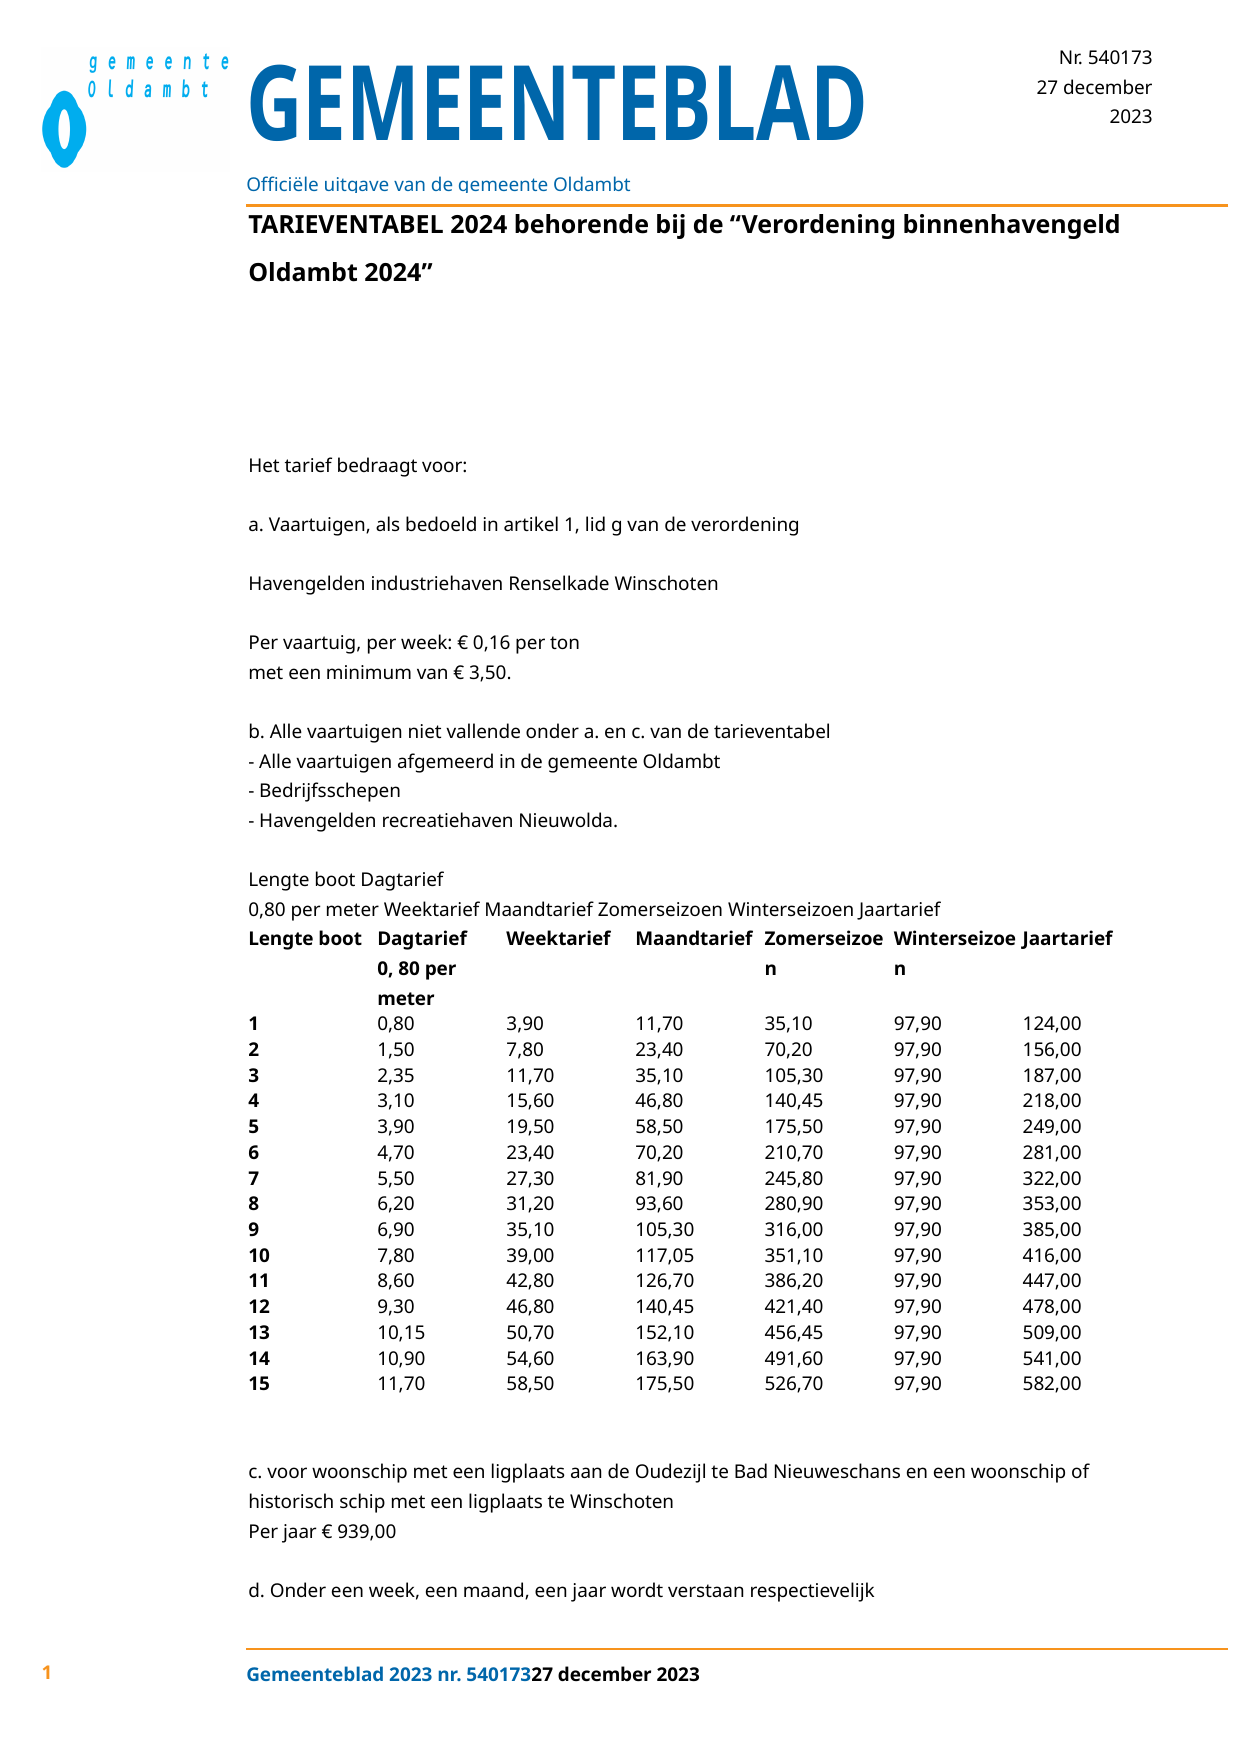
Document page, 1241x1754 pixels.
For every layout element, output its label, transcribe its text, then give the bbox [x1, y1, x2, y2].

table_cell 12 [248, 1294, 377, 1319]
text Per vaartuig, per week: € 0,16 per ton [248, 629, 1152, 655]
table_header Weektarief [506, 926, 635, 1010]
text Per jaar € 939,00 [248, 1518, 1152, 1544]
table_cell 175,50 [635, 1371, 764, 1396]
table_cell 353,00 [1023, 1191, 1152, 1216]
table_cell 478,00 [1023, 1294, 1152, 1319]
table_cell 54,60 [506, 1345, 635, 1371]
text a. Vaartuigen, als bedoeld in artikel 1, lid g van de verordening [248, 511, 1152, 537]
table_cell 23,40 [506, 1139, 635, 1165]
table_cell 58,50 [635, 1113, 764, 1139]
table_cell 9 [248, 1216, 377, 1242]
text Havengelden industriehaven Renselkade Winschoten [248, 570, 1152, 596]
table_cell 5 [248, 1113, 377, 1139]
table_cell 386,20 [764, 1268, 893, 1293]
table_cell 218,00 [1023, 1088, 1152, 1113]
text b. Alle vaartuigen niet vallende onder a. en c. van de tarieventabel [248, 718, 1152, 744]
table_cell 15,60 [506, 1088, 635, 1113]
text c. voor woonschip met een ligplaats aan de Oudezijl te Bad Nieuweschans en een woonschip of [248, 1459, 1152, 1484]
table_cell 97,90 [894, 1294, 1022, 1319]
text - Alle vaartuigen afgemeerd in de gemeente Oldambt [248, 748, 1152, 774]
table_cell 509,00 [1023, 1319, 1152, 1345]
table_cell 156,00 [1023, 1036, 1152, 1062]
table_cell 421,40 [764, 1294, 893, 1319]
table_cell 81,90 [635, 1165, 764, 1191]
table_cell 105,30 [764, 1062, 893, 1088]
text Lengte boot Dagtarief [248, 866, 1152, 892]
text historisch schip met een ligplaats te Winschoten [248, 1488, 1152, 1514]
text TARIEVENTABEL 2024 behorende bij de “Verordening binnenhavengeld Oldambt 2024” [248, 207, 1152, 288]
table_cell 210,70 [764, 1139, 893, 1165]
table_cell 10,15 [377, 1319, 506, 1345]
table_cell 582,00 [1023, 1371, 1152, 1396]
table_cell 7,80 [377, 1242, 506, 1268]
table_cell 3,90 [506, 1010, 635, 1036]
table_cell 5,50 [377, 1165, 506, 1191]
table_cell 97,90 [894, 1319, 1022, 1345]
table_cell 126,70 [635, 1268, 764, 1293]
text met een minimum van € 3,50. [248, 659, 1152, 685]
table_cell 447,00 [1023, 1268, 1152, 1293]
table_cell 140,45 [635, 1294, 764, 1319]
table_cell 3,90 [377, 1113, 506, 1139]
table_cell 8 [248, 1191, 377, 1216]
table_cell 3,10 [377, 1088, 506, 1113]
text 0,80 per meter Weektarief Maandtarief Zomerseizoen Winterseizoen Jaartarief [248, 896, 1152, 922]
table_header Lengte boot [248, 926, 377, 1010]
table_header Dagtarief 0, 80 per meter [377, 926, 506, 1010]
table_cell 50,70 [506, 1319, 635, 1345]
table_cell 97,90 [894, 1010, 1022, 1036]
table_cell 14 [248, 1345, 377, 1371]
table_header Jaartarief [1023, 926, 1152, 1010]
table_cell 526,70 [764, 1371, 893, 1396]
table_cell 117,05 [635, 1242, 764, 1268]
table_cell 42,80 [506, 1268, 635, 1293]
table_cell 11 [248, 1268, 377, 1293]
table_cell 97,90 [894, 1216, 1022, 1242]
table_cell 6 [248, 1139, 377, 1165]
table_cell 11,70 [635, 1010, 764, 1036]
text d. Onder een week, een maand, een jaar wordt verstaan respectievelijk [248, 1577, 1152, 1603]
table_cell 97,90 [894, 1371, 1022, 1396]
table_cell 97,90 [894, 1088, 1022, 1113]
text - Havengelden recreatiehaven Nieuwolda. [248, 807, 1152, 833]
table_cell 4 [248, 1088, 377, 1113]
table_cell 152,10 [635, 1319, 764, 1345]
table_cell 140,45 [764, 1088, 893, 1113]
table_cell 27,30 [506, 1165, 635, 1191]
table_cell 491,60 [764, 1345, 893, 1371]
table_cell 11,70 [377, 1371, 506, 1396]
text Het tarief bedraagt voor: [248, 452, 1152, 478]
table_cell 0,80 [377, 1010, 506, 1036]
table_cell 35,10 [764, 1010, 893, 1036]
table_cell 46,80 [635, 1088, 764, 1113]
table_cell 280,90 [764, 1191, 893, 1216]
table_cell 6,90 [377, 1216, 506, 1242]
table_cell 163,90 [635, 1345, 764, 1371]
table_cell 97,90 [894, 1113, 1022, 1139]
table_cell 281,00 [1023, 1139, 1152, 1165]
table_cell 124,00 [1023, 1010, 1152, 1036]
table_cell 58,50 [506, 1371, 635, 1396]
table_header Maandtarief [635, 926, 764, 1010]
table_cell 97,90 [894, 1165, 1022, 1191]
table_cell 13 [248, 1319, 377, 1345]
table_cell 70,20 [764, 1036, 893, 1062]
table_cell 97,90 [894, 1139, 1022, 1165]
table_cell 10 [248, 1242, 377, 1268]
table_cell 97,90 [894, 1062, 1022, 1088]
table_cell 39,00 [506, 1242, 635, 1268]
table_header Winterseizoen [894, 926, 1022, 1010]
table_cell 316,00 [764, 1216, 893, 1242]
table_cell 1,50 [377, 1036, 506, 1062]
table_cell 187,00 [1023, 1062, 1152, 1088]
table_cell 97,90 [894, 1242, 1022, 1268]
table_cell 456,45 [764, 1319, 893, 1345]
table_cell 97,90 [894, 1036, 1022, 1062]
table_cell 10,90 [377, 1345, 506, 1371]
table_cell 3 [248, 1062, 377, 1088]
table_cell 46,80 [506, 1294, 635, 1319]
table_cell 7 [248, 1165, 377, 1191]
text - Bedrijfsschepen [248, 777, 1152, 803]
table_cell 9,30 [377, 1294, 506, 1319]
table_cell 2,35 [377, 1062, 506, 1088]
table_cell 93,60 [635, 1191, 764, 1216]
table_cell 4,70 [377, 1139, 506, 1165]
table_cell 31,20 [506, 1191, 635, 1216]
table_cell 19,50 [506, 1113, 635, 1139]
table_cell 6,20 [377, 1191, 506, 1216]
table_cell 35,10 [506, 1216, 635, 1242]
picture [41, 47, 231, 172]
table_cell 175,50 [764, 1113, 893, 1139]
table_cell 245,80 [764, 1165, 893, 1191]
table_cell 416,00 [1023, 1242, 1152, 1268]
table_cell 11,70 [506, 1062, 635, 1088]
table_cell 2 [248, 1036, 377, 1062]
table_cell 249,00 [1023, 1113, 1152, 1139]
table_cell 541,00 [1023, 1345, 1152, 1371]
table_cell 23,40 [635, 1036, 764, 1062]
table_cell 8,60 [377, 1268, 506, 1293]
table_header Zomerseizoen [764, 926, 893, 1010]
table_cell 351,10 [764, 1242, 893, 1268]
table_cell 1 [248, 1010, 377, 1036]
table_cell 97,90 [894, 1345, 1022, 1371]
table_cell 97,90 [894, 1268, 1022, 1293]
table_cell 105,30 [635, 1216, 764, 1242]
table_cell 70,20 [635, 1139, 764, 1165]
table_cell 322,00 [1023, 1165, 1152, 1191]
table_cell 7,80 [506, 1036, 635, 1062]
table_cell 15 [248, 1371, 377, 1396]
table_cell 97,90 [894, 1191, 1022, 1216]
table_cell 385,00 [1023, 1216, 1152, 1242]
table_cell 35,10 [635, 1062, 764, 1088]
